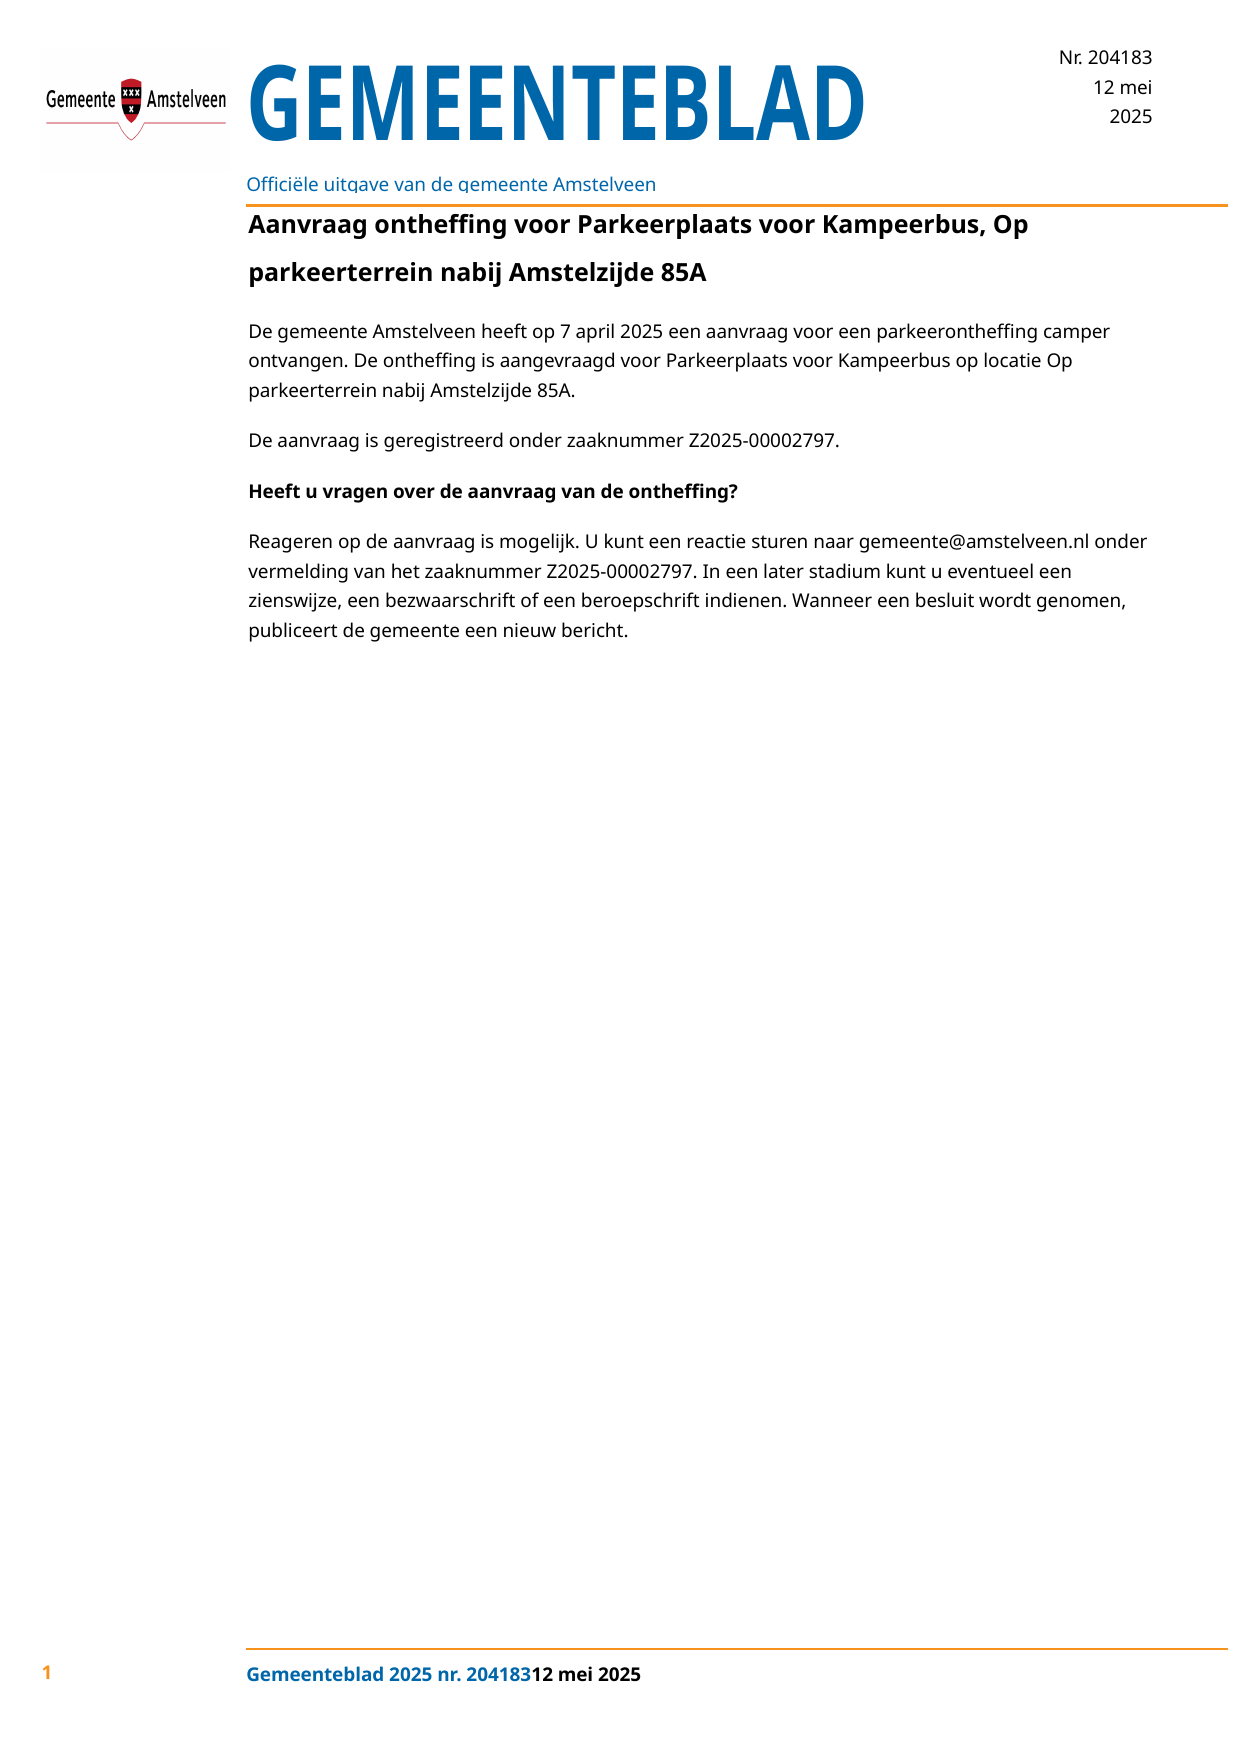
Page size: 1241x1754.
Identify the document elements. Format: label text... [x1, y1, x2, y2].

text Aanvraag ontheffing voor Parkeerplaats voor Kampeerbus, Op parkeerterrein nabij Amstelzijde 85A [248, 207, 1152, 288]
text De gemeente Amstelveen heeft op 7 april 2025 een aanvraag voor een parkeerontheffing camper ontvangen. De ontheffing is aangevraagd voor Parkeerplaats voor Kampeerbus op locatie Op parkeerterrein nabij Amstelzijde 85A. [248, 318, 1152, 403]
text Heeft u vragen over de aanvraag van de ontheffing? [248, 478, 1152, 504]
text Reageren op de aanvraag is mogelijk. U kunt een reactie sturen naar gemeente@amstelveen.nl onder vermelding van het zaaknummer Z2025-00002797. In een later stadium kunt u eventueel een zienswijze, een bezwaarschrift of een beroepschrift indienen. Wanneer een besluit wordt genomen, publiceert de gemeente een nieuw bericht. [248, 528, 1152, 643]
picture [41, 47, 231, 172]
text De aanvraag is geregistreerd onder zaaknummer Z2025-00002797. [248, 427, 1152, 453]
